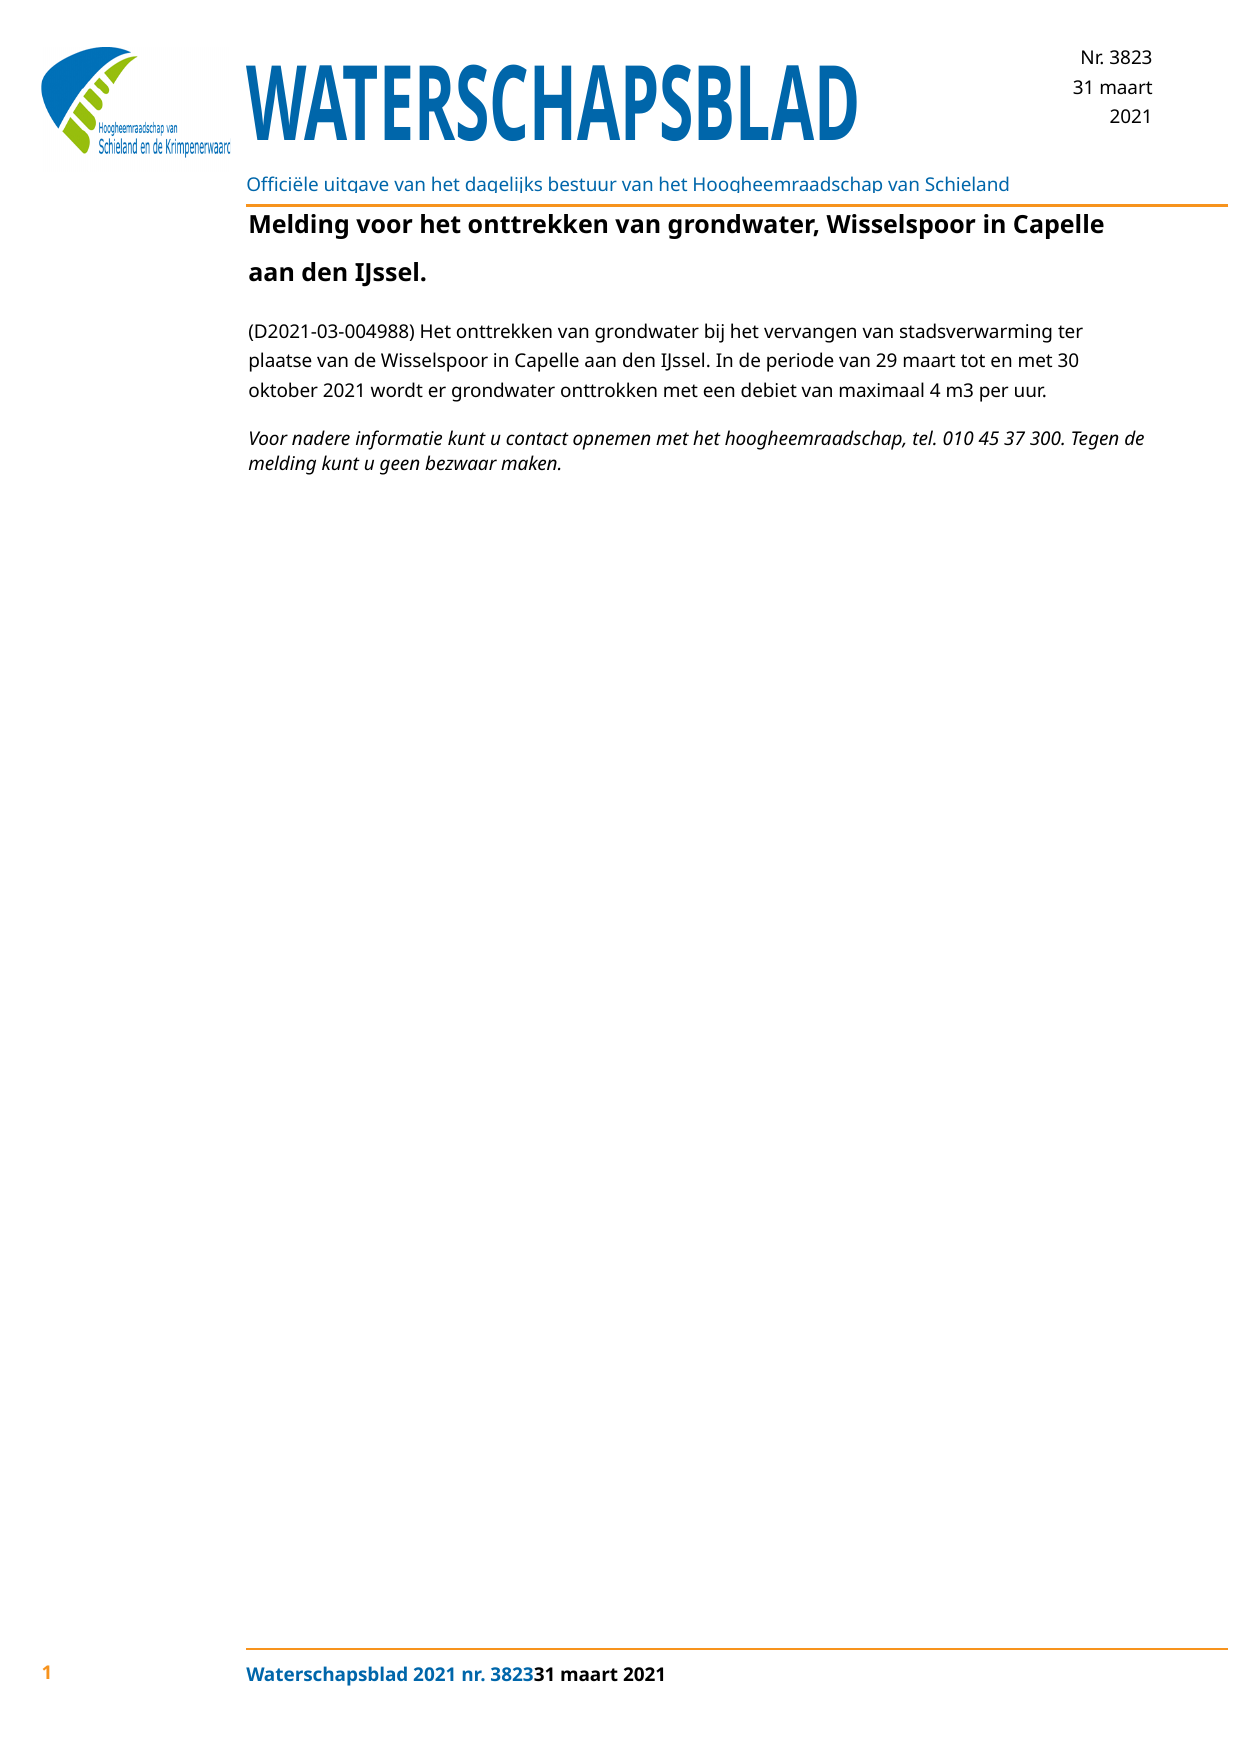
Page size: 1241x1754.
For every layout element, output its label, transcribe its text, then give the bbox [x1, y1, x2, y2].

text Melding voor het onttrekken van grondwater, Wisselspoor in Capelle aan den IJssel. [248, 207, 1152, 288]
text Voor nadere informatie kunt u contact opnemen met het hoogheemraadschap, tel. 010 45 37 300. Tegen de melding kunt u geen bezwaar maken. [248, 425, 1152, 476]
picture [41, 47, 231, 172]
text (D2021-03-004988) Het onttrekken van grondwater bij het vervangen van stadsverwarming ter plaatse van de Wisselspoor in Capelle aan den IJssel. In de periode van 29 maart tot en met 30 oktober 2021 wordt er grondwater onttrokken met een debiet van maximaal 4 m3 per uur. [248, 318, 1152, 403]
